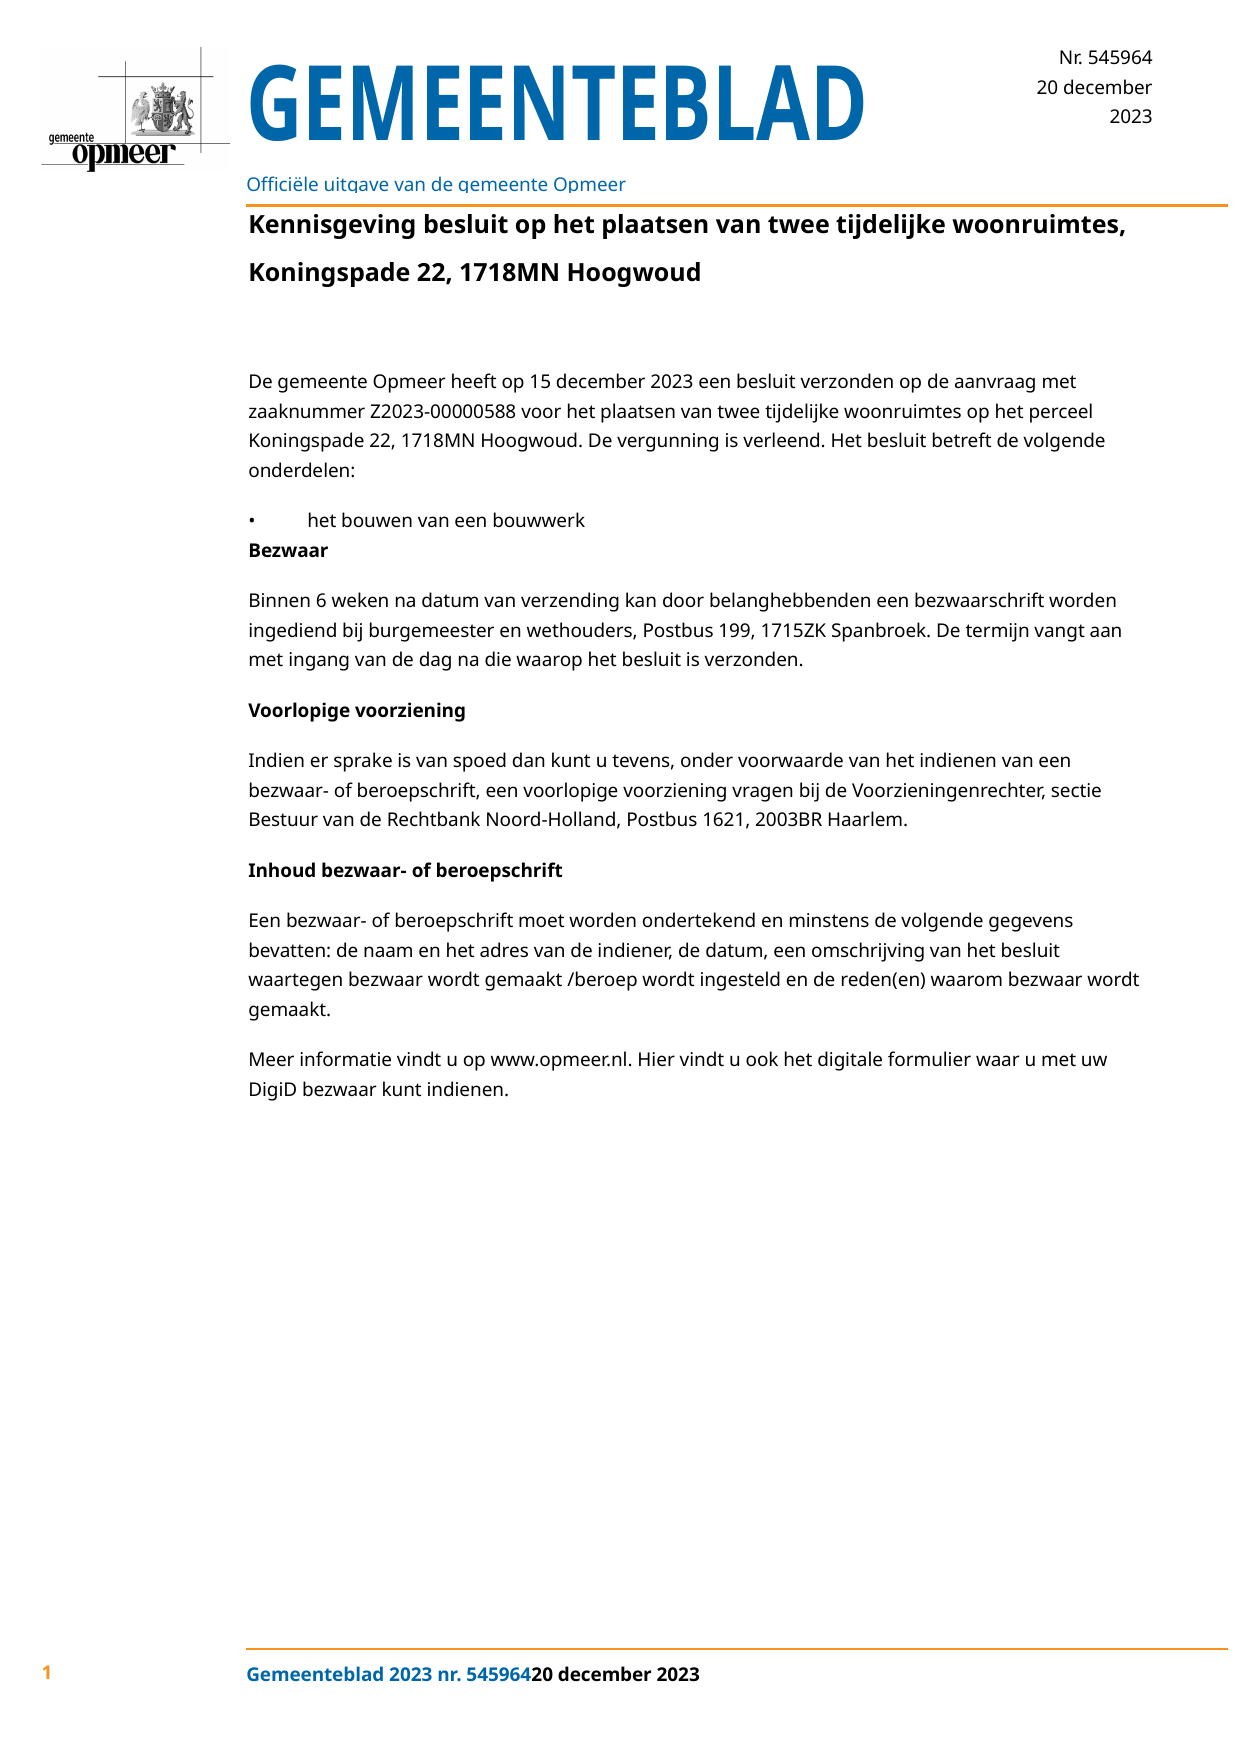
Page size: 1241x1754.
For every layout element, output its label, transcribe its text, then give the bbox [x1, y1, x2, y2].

text Een bezwaar- of beroepschrift moet worden ondertekend en minstens de volgende gegevens bevatten: de naam en het adres van de indiener, de datum, een omschrijving van het besluit waartegen bezwaar wordt gemaakt /beroep wordt ingesteld en de reden(en) waarom bezwaar wordt gemaakt. [248, 907, 1152, 1022]
text De gemeente Opmeer heeft op 15 december 2023 een besluit verzonden op de aanvraag met zaaknummer Z2023-00000588 voor het plaatsen van twee tijdelijke woonruimtes op het perceel Koningspade 22, 1718MN Hoogwoud. De vergunning is verleend. Het besluit betreft de volgende onderdelen: [248, 368, 1152, 483]
text Indien er sprake is van spoed dan kunt u tevens, onder voorwaarde van het indienen van een bezwaar- of beroepschrift, een voorlopige voorziening vragen bij de Voorzieningenrechter, sectie Bestuur van de Rechtbank Noord-Holland, Postbus 1621, 2003BR Haarlem. [248, 747, 1152, 832]
text Inhoud bezwaar- of beroepschrift [248, 857, 1152, 883]
picture [41, 47, 231, 172]
text Meer informatie vindt u op www.opmeer.nl. Hier vindt u ook het digitale formulier waar u met uw DigiD bezwaar kunt indienen. [248, 1047, 1152, 1102]
text Binnen 6 weken na datum van verzending kan door belanghebbenden een bezwaarschrift worden ingediend bij burgemeester en wethouders, Postbus 199, 1715ZK Spanbroek. De termijn vangt aan met ingang van de dag na die waarop het besluit is verzonden. [248, 587, 1152, 672]
text Kennisgeving besluit op het plaatsen van twee tijdelijke woonruimtes, Koningspade 22, 1718MN Hoogwoud [248, 207, 1152, 288]
list het bouwen van een bouwwerk [248, 507, 1152, 533]
text Voorlopige voorziening [248, 697, 1152, 723]
text Bezwaar [248, 537, 1152, 563]
